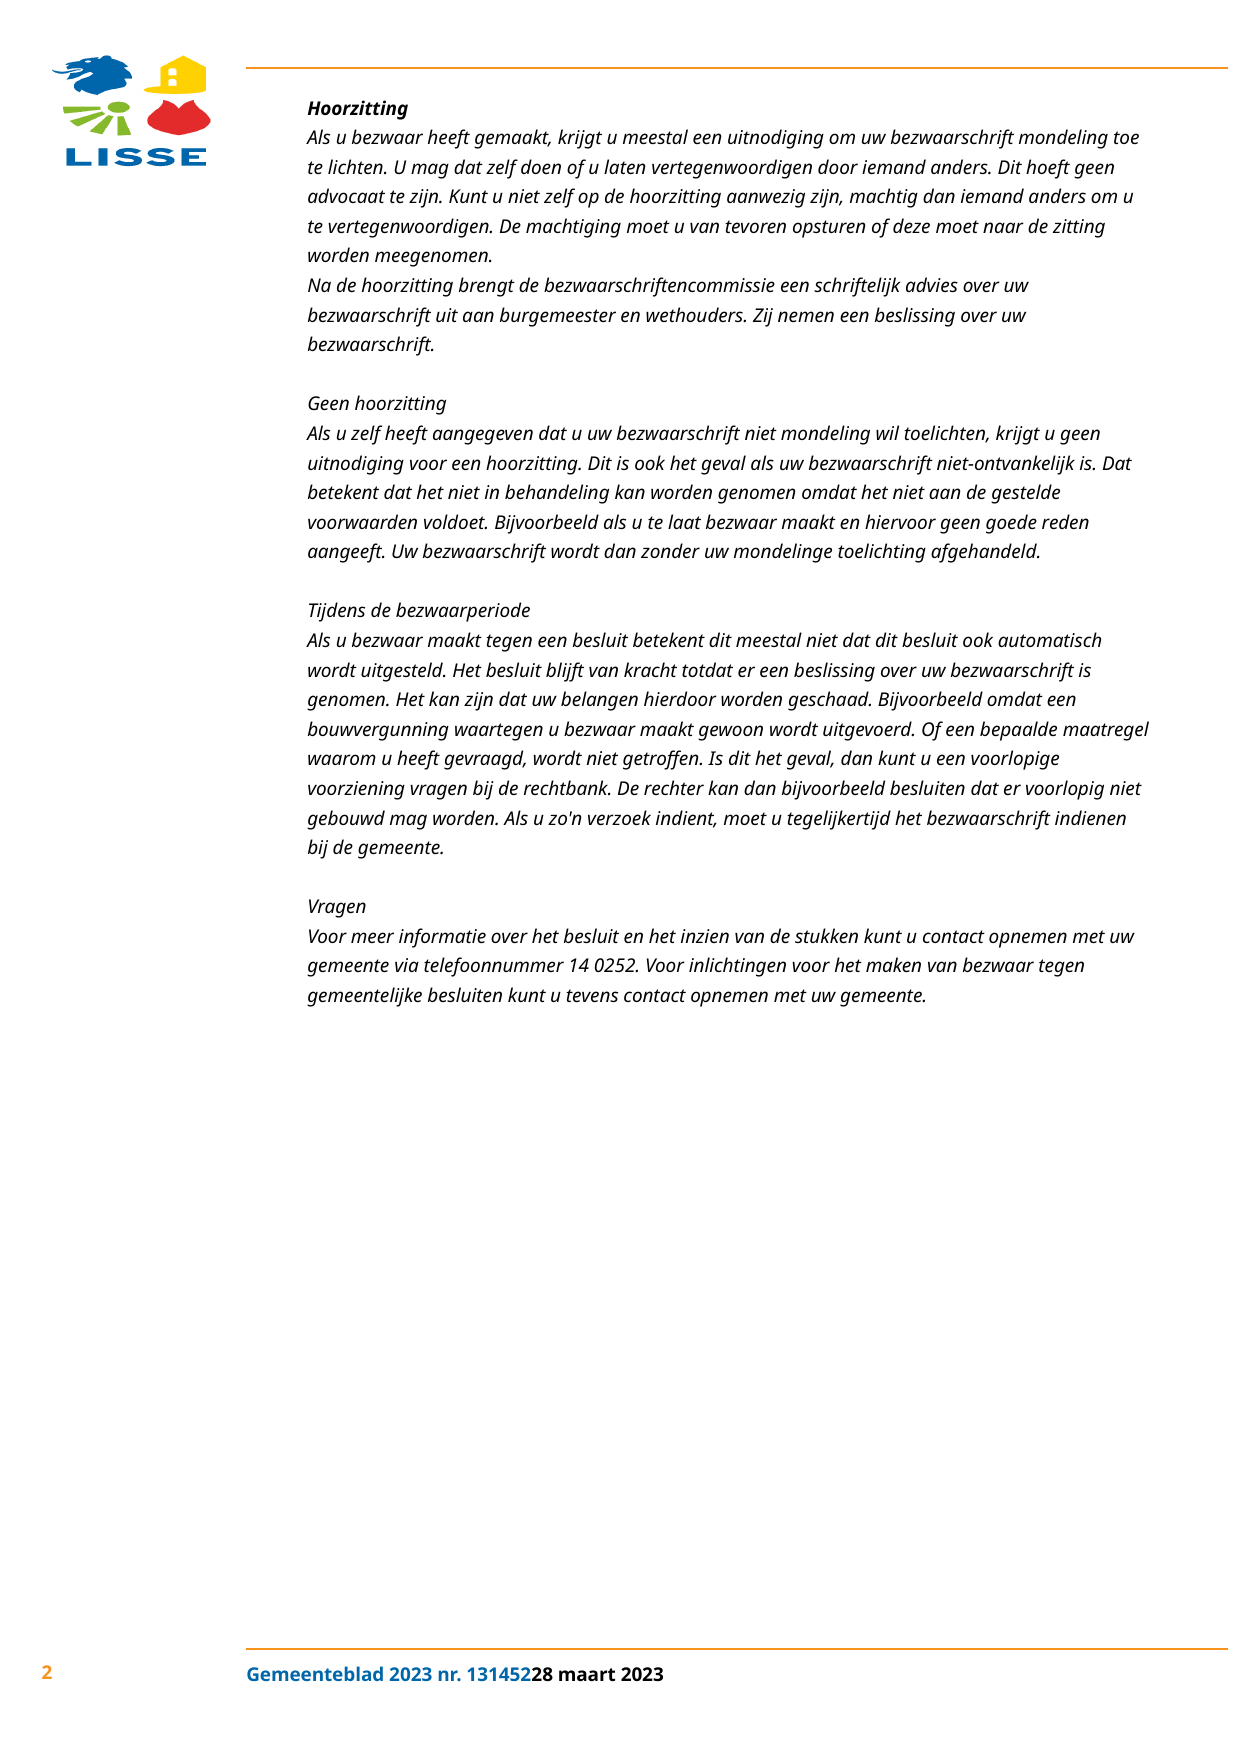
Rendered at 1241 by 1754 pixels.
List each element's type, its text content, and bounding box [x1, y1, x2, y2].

list Na de hoorzitting brengt de bezwaarschriftencommissie een schriftelijk advies over uw bezwaarschrift uit aan burgemeester en wethouders. Zij nemen een beslissing over uw bezwaarschrift. [248, 272, 1152, 357]
list Voor meer informatie over het besluit en het inzien van de stukken kunt u contact opnemen met uw gemeente via telefoonnummer 14 0252. Voor inlichtingen voor het maken van bezwaar tegen gemeentelijke besluiten kunt u tevens contact opnemen met uw gemeente. [248, 923, 1152, 1008]
list Als u bezwaar maakt tegen een besluit betekent dit meestal niet dat dit besluit ook automatisch wordt uitgesteld. Het besluit blijft van kracht totdat er een beslissing over uw bezwaarschrift is genomen. Het kan zijn dat uw belangen hierdoor worden geschaad. Bijvoorbeeld omdat een bouwvergunning waartegen u bezwaar maakt gewoon wordt uitgevoerd. Of een bepaalde maatregel waarom u heeft gevraagd, wordt niet getroffen. Is dit het geval, dan kunt u een voorlopige voorziening vragen bij de rechtbank. De rechter kan dan bijvoorbeeld besluiten dat er voorlopig niet gebouwd mag worden. Als u zo'n verzoek indient, moet u tegelijkertijd het bezwaarschrift indienen bij de gemeente. [248, 627, 1152, 860]
picture [41, 47, 231, 172]
list Tijdens de bezwaarperiode [248, 598, 1152, 623]
list Als u zelf heeft aangegeven dat u uw bezwaarschrift niet mondeling wil toelichten, krijgt u geen uitnodiging voor een hoorzitting. Dit is ook het geval als uw bezwaarschrift niet-ontvankelijk is. Dat betekent dat het niet in behandeling kan worden genomen omdat het niet aan de gestelde voorwaarden voldoet. Bijvoorbeeld als u te laat bezwaar maakt en hiervoor geen goede reden aangeeft. Uw bezwaarschrift wordt dan zonder uw mondelinge toelichting afgehandeld. [248, 420, 1152, 564]
list Als u bezwaar heeft gemaakt, krijgt u meestal een uitnodiging om uw bezwaarschrift mondeling toe te lichten. U mag dat zelf doen of u laten vertegenwoordigen door iemand anders. Dit hoeft geen advocaat te zijn. Kunt u niet zelf op de hoorzitting aanwezig zijn, machtig dan iemand anders om u te vertegenwoordigen. De machtiging moet u van tevoren opsturen of deze moet naar de zitting worden meegenomen. [248, 124, 1152, 268]
list Geen hoorzitting [248, 391, 1152, 416]
list Vragen [248, 893, 1152, 919]
list Hoorzitting [248, 95, 1152, 121]
